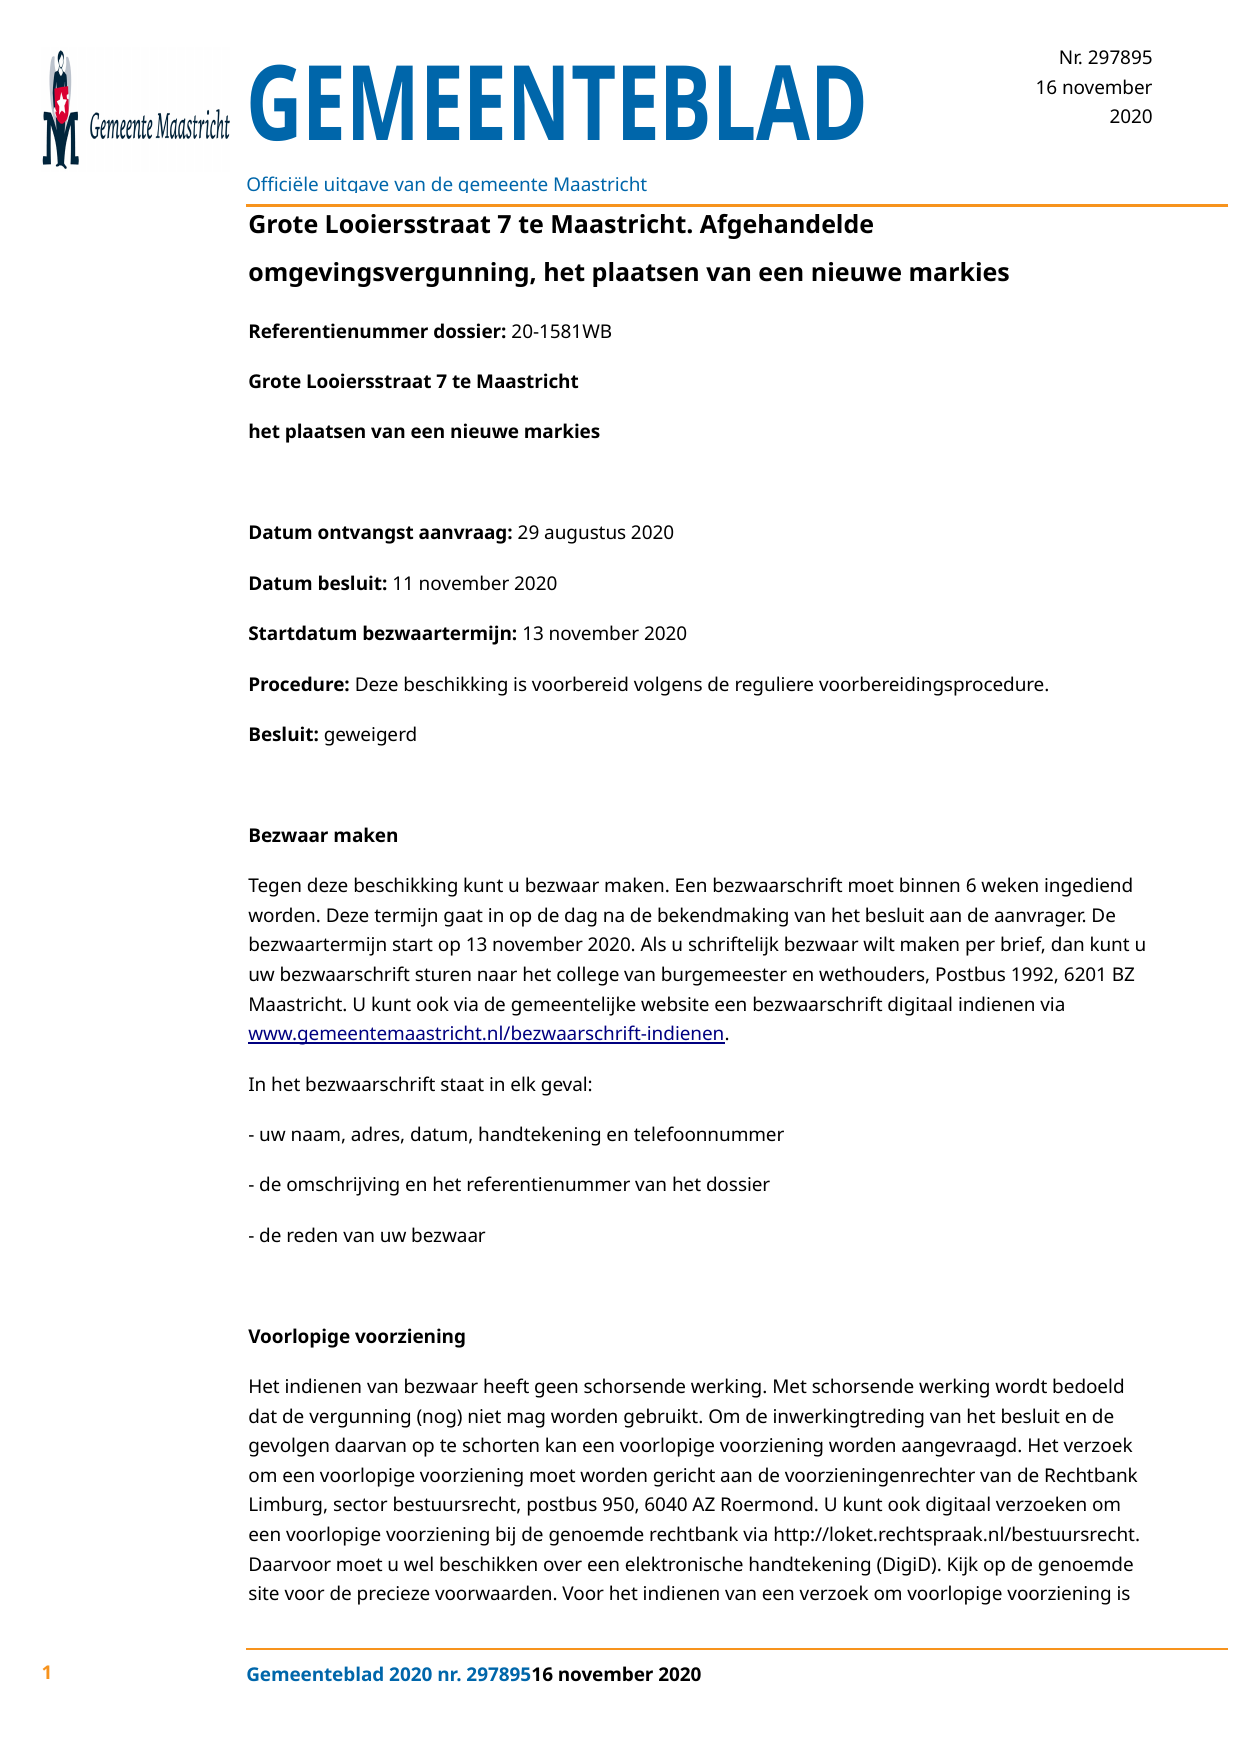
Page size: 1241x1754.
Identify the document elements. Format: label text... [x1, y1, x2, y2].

text Bezwaar maken [248, 822, 1152, 848]
text Procedure: Deze beschikking is voorbereid volgens de reguliere voorbereidingsprocedure. [248, 671, 1152, 697]
text Startdatum bezwaartermijn: 13 november 2020 [248, 620, 1152, 646]
picture [41, 47, 231, 172]
text Grote Looiersstraat 7 te Maastricht. Afgehandelde omgevingsvergunning, het plaatsen van een nieuwe markies [248, 207, 1152, 288]
text - de reden van uw bezwaar [248, 1222, 1152, 1248]
text Datum ontvangst aanvraag: 29 augustus 2020 [248, 519, 1152, 545]
text Besluit: geweigerd [248, 721, 1152, 747]
text In het bezwaarschrift staat in elk geval: [248, 1071, 1152, 1097]
text Datum besluit: 11 november 2020 [248, 570, 1152, 596]
text het plaatsen van een nieuwe markies [248, 419, 1152, 444]
text Het indienen van bezwaar heeft geen schorsende werking. Met schorsende werking wordt bedoeld dat de vergunning (nog) niet mag worden gebruikt. Om de inwerkingtreding van het besluit en de gevolgen daarvan op te schorten kan een voorlopige voorziening worden aangevraagd. Het verzoek om een voorlopige voorziening moet worden gericht aan de voorzieningenrechter van de Rechtbank Limburg, sector bestuursrecht, postbus 950, 6040 AZ Roermond. U kunt ook digitaal verzoeken om een voorlopige voorziening bij de genoemde rechtbank via http://loket.rechtspraak.nl/bestuursrecht. Daarvoor moet u wel beschikken over een elektronische handtekening (DigiD). Kijk op de genoemde site voor de precieze voorwaarden. Voor het indienen van een verzoek om voorlopige voorziening is [248, 1373, 1152, 1606]
text - uw naam, adres, datum, handtekening en telefoonnummer [248, 1121, 1152, 1147]
text Voorlopige voorziening [248, 1323, 1152, 1349]
text - de omschrijving en het referentienummer van het dossier [248, 1172, 1152, 1197]
text Grote Looiersstraat 7 te Maastricht [248, 368, 1152, 394]
text Tegen deze beschikking kunt u bezwaar maken. Een bezwaarschrift moet binnen 6 weken ingediend worden. Deze termijn gaat in op de dag na de bekendmaking van het besluit aan de aanvrager. De bezwaartermijn start op 13 november 2020. Als u schriftelijk bezwaar wilt maken per brief, dan kunt u uw bezwaarschrift sturen naar het college van burgemeester en wethouders, Postbus 1992, 6201 BZ Maastricht. U kunt ook via de gemeentelijke website een bezwaarschrift digitaal indienen via www.gemeentemaastricht.nl/bezwaarschrift-indienen. [248, 872, 1152, 1046]
text Referentienummer dossier: 20-1581WB [248, 318, 1152, 344]
